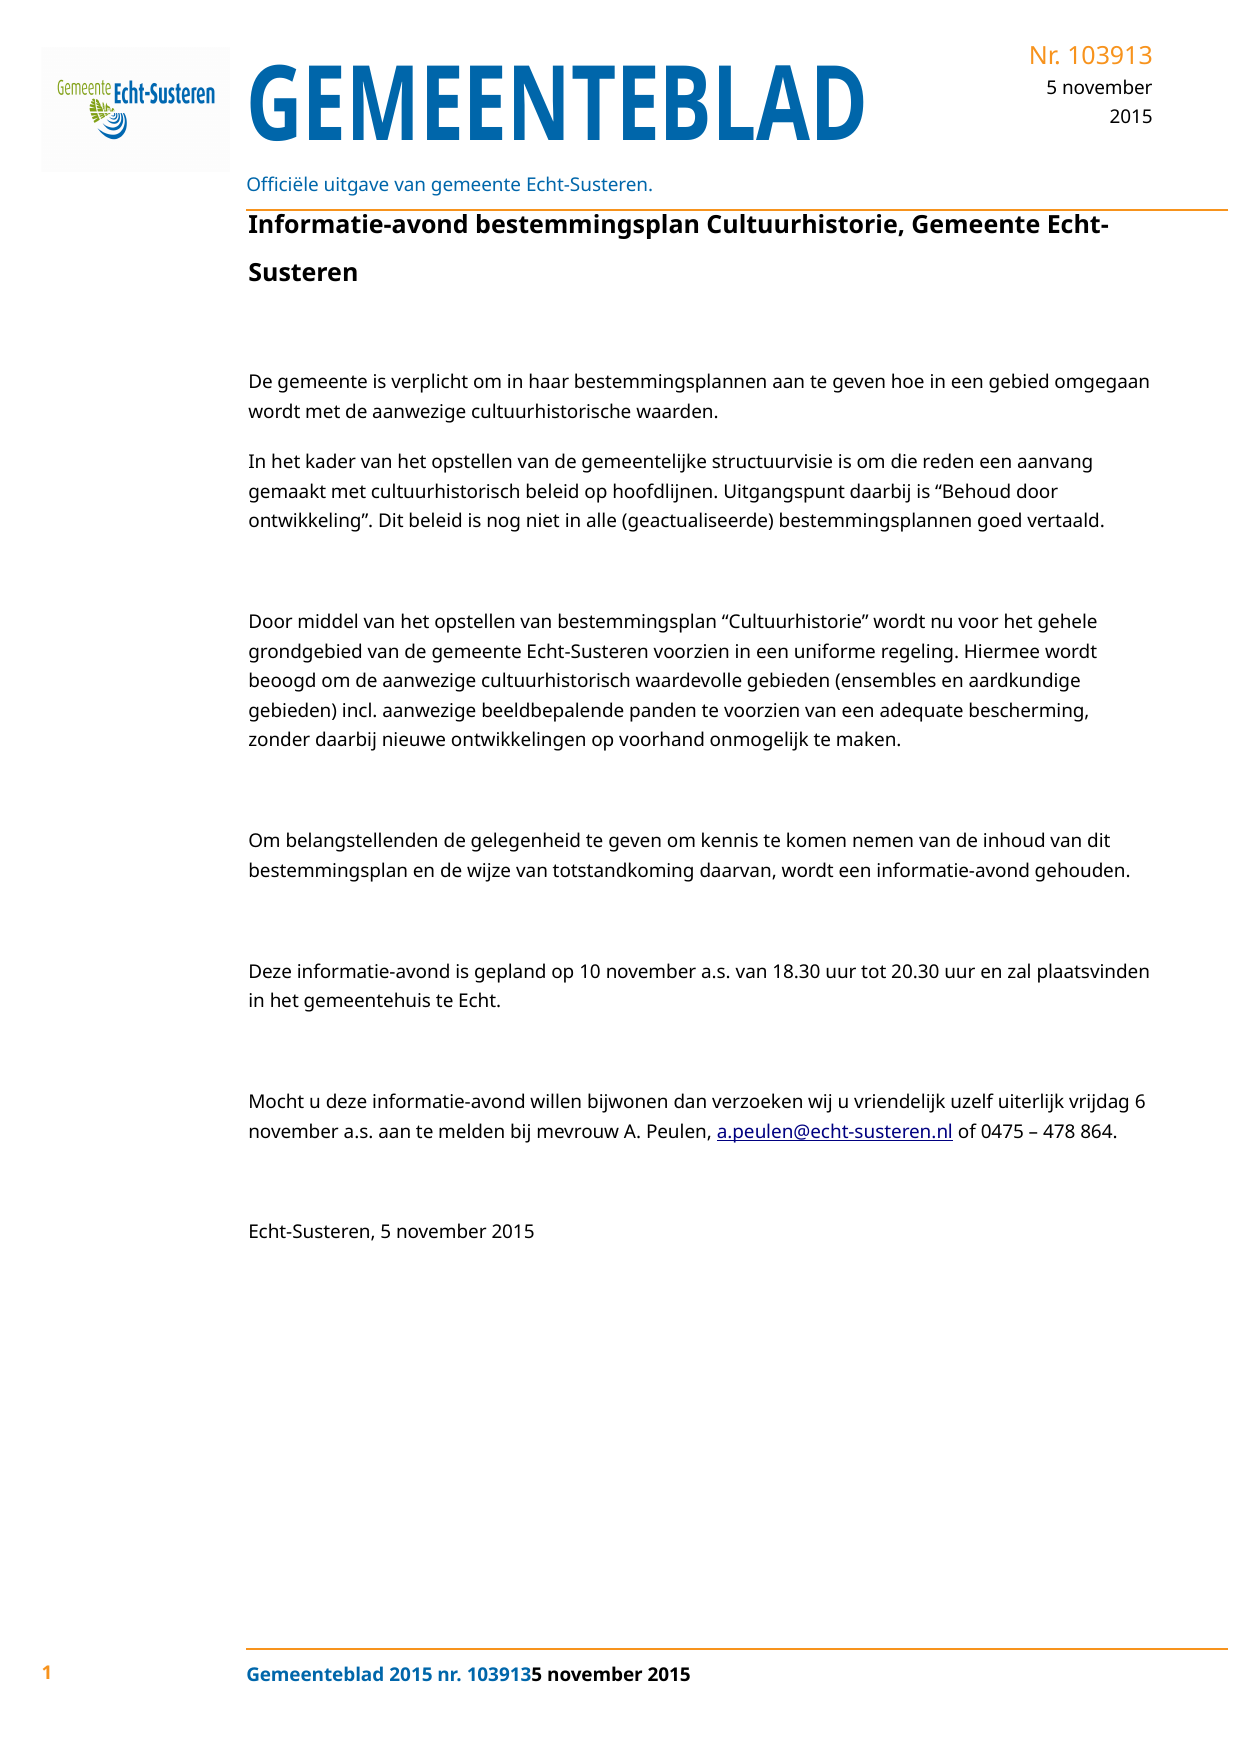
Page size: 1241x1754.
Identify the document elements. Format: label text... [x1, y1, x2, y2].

text Om belangstellenden de gelegenheid te geven om kennis te komen nemen van de inhoud van dit bestemmingsplan en de wijze van totstandkoming daarvan, wordt een informatie-avond gehouden. [248, 827, 1152, 883]
text In het kader van het opstellen van de gemeentelijke structuurvisie is om die reden een aanvang gemaakt met cultuurhistorisch beleid op hoofdlijnen. Uitgangspunt daarbij is “Behoud door ontwikkeling”. Dit beleid is nog niet in alle (geactualiseerde) bestemmingsplannen goed vertaald. [248, 448, 1152, 533]
text De gemeente is verplicht om in haar bestemmingsplannen aan te geven hoe in een gebied omgegaan wordt met de aanwezige cultuurhistorische waarden. [248, 368, 1152, 424]
picture [41, 47, 231, 172]
text Door middel van het opstellen van bestemmingsplan “Cultuurhistorie” wordt nu voor het gehele grondgebied van de gemeente Echt-Susteren voorzien in een uniforme regeling. Hiermee wordt beoogd om de aanwezige cultuurhistorisch waardevolle gebieden (ensembles en aardkundige gebieden) incl. aanwezige beeldbepalende panden te voorzien van een adequate bescherming, zonder daarbij nieuwe ontwikkelingen op voorhand onmogelijk te maken. [248, 608, 1152, 752]
text Mocht u deze informatie-avond willen bijwonen dan verzoeken wij u vriendelijk uzelf uiterlijk vrijdag 6 november a.s. aan te melden bij mevrouw A. Peulen, a.peulen@echt-susteren.nl of 0475 – 478 864. [248, 1088, 1152, 1144]
text Echt-Susteren, 5 november 2015 [248, 1219, 1152, 1244]
text Deze informatie-avond is gepland op 10 november a.s. van 18.30 uur tot 20.30 uur en zal plaatsvinden in het gemeentehuis te Echt. [248, 958, 1152, 1013]
text Informatie-avond bestemmingsplan Cultuurhistorie, Gemeente Echt-Susteren [248, 211, 1152, 288]
